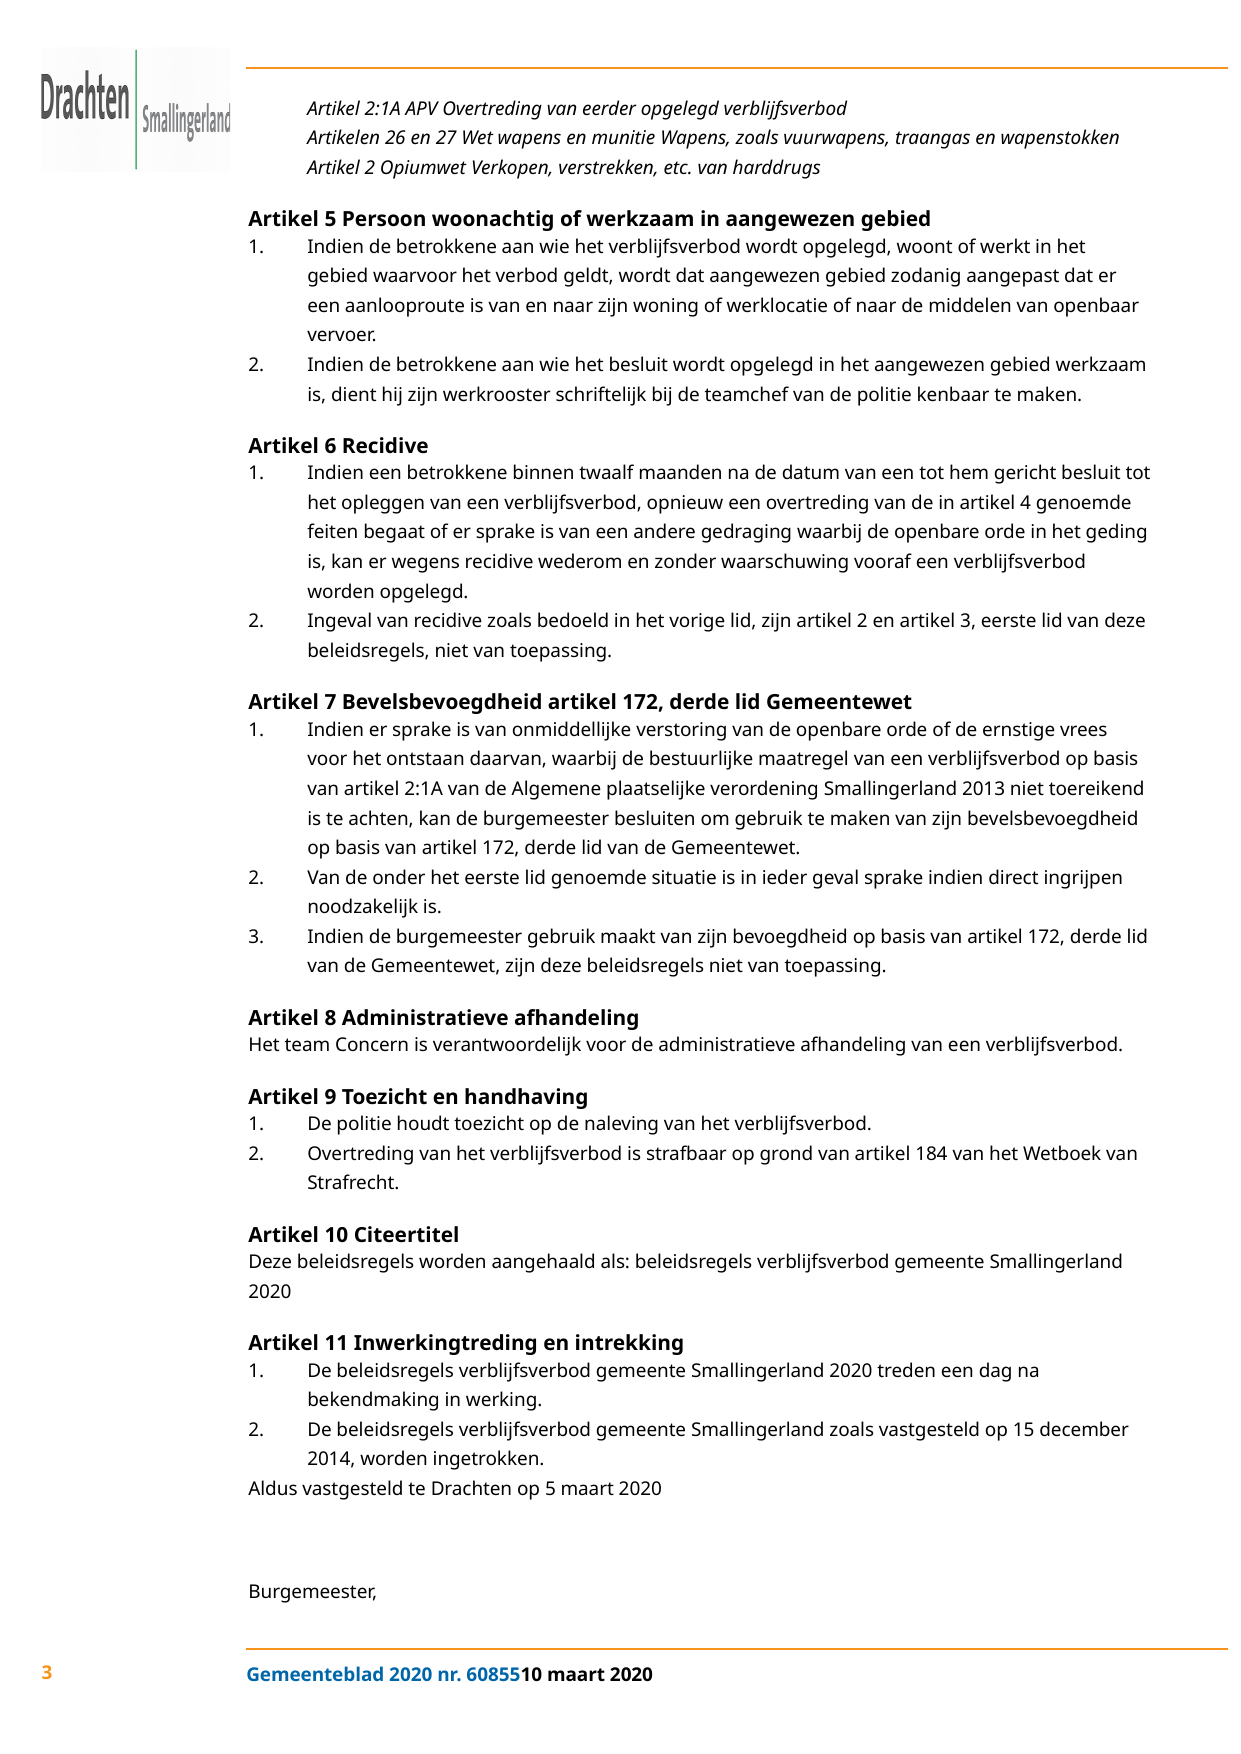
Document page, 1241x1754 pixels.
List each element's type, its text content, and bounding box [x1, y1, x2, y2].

list Indien de betrokkene aan wie het verblijfsverbod wordt opgelegd, woont of werkt in het gebied waarvoor het verbod geldt, wordt dat aangewezen gebied zodanig aangepast dat er een aanlooproute is van en naar zijn woning of werklocatie of naar de middelen van openbaar vervoer. [248, 233, 1152, 347]
list Indien de burgemeester gebruik maakt van zijn bevoegdheid op basis van artikel 172, derde lid van de Gemeentewet, zijn deze beleidsregels niet van toepassing. [248, 923, 1152, 978]
list Ingeval van recidive zoals bedoeld in het vorige lid, zijn artikel 2 en artikel 3, eerste lid van deze beleidsregels, niet van toepassing. [248, 607, 1152, 663]
text Artikel 9 Toezicht en handhaving [248, 1082, 1152, 1110]
text Artikel 5 Persoon woonachtig of werkzaam in aangewezen gebied [248, 204, 1152, 233]
text Artikel 10 Citeertitel [248, 1220, 1152, 1248]
list De beleidsregels verblijfsverbod gemeente Smallingerland zoals vastgesteld op 15 december 2014, worden ingetrokken. [248, 1416, 1152, 1471]
text Artikel 8 Administratieve afhandeling [248, 1003, 1152, 1031]
text Artikel 11 Inwerkingtreding en intrekking [248, 1328, 1152, 1357]
list Artikelen 26 en 27 Wet wapens en munitie Wapens, zoals vuurwapens, traangas en wapenstokken [248, 124, 1152, 150]
text Burgemeester, [248, 1578, 1152, 1604]
list De politie houdt toezicht op de naleving van het verblijfsverbod. [248, 1110, 1152, 1136]
list De beleidsregels verblijfsverbod gemeente Smallingerland 2020 treden een dag na bekendmaking in werking. [248, 1357, 1152, 1412]
text Artikel 7 Bevelsbevoegdheid artikel 172, derde lid Gemeentewet [248, 687, 1152, 716]
text Het team Concern is verantwoordelijk voor de administratieve afhandeling van een verblijfsverbod. [248, 1031, 1152, 1057]
list Overtreding van het verblijfsverbod is strafbaar op grond van artikel 184 van het Wetboek van Strafrecht. [248, 1140, 1152, 1195]
text Deze beleidsregels worden aangehaald als: beleidsregels verblijfsverbod gemeente Smallingerland 2020 [248, 1248, 1152, 1304]
list Artikel 2 Opiumwet Verkopen, verstrekken, etc. van harddrugs [248, 154, 1152, 180]
list Van de onder het eerste lid genoemde situatie is in ieder geval sprake indien direct ingrijpen noodzakelijk is. [248, 864, 1152, 919]
picture [41, 47, 231, 172]
list Indien er sprake is van onmiddellijke verstoring van de openbare orde of de ernstige vrees voor het ontstaan daarvan, waarbij de bestuurlijke maatregel van een verblijfsverbod op basis van artikel 2:1A van de Algemene plaatselijke verordening Smallingerland 2013 niet toereikend is te achten, kan de burgemeester besluiten om gebruik te maken van zijn bevelsbevoegdheid op basis van artikel 172, derde lid van de Gemeentewet. [248, 716, 1152, 860]
text Artikel 6 Recidive [248, 431, 1152, 459]
list Artikel 2:1A APV Overtreding van eerder opgelegd verblijfsverbod [248, 95, 1152, 121]
list Indien de betrokkene aan wie het besluit wordt opgelegd in het aangewezen gebied werkzaam is, dient hij zijn werkrooster schriftelijk bij de teamchef van de politie kenbaar te maken. [248, 351, 1152, 406]
text Aldus vastgesteld te Drachten op 5 maart 2020 [248, 1475, 1152, 1501]
list Indien een betrokkene binnen twaalf maanden na de datum van een tot hem gericht besluit tot het opleggen van een verblijfsverbod, opnieuw een overtreding van de in artikel 4 genoemde feiten begaat of er sprake is van een andere gedraging waarbij de openbare orde in het geding is, kan er wegens recidive wederom en zonder waarschuwing vooraf een verblijfsverbod worden opgelegd. [248, 459, 1152, 604]
